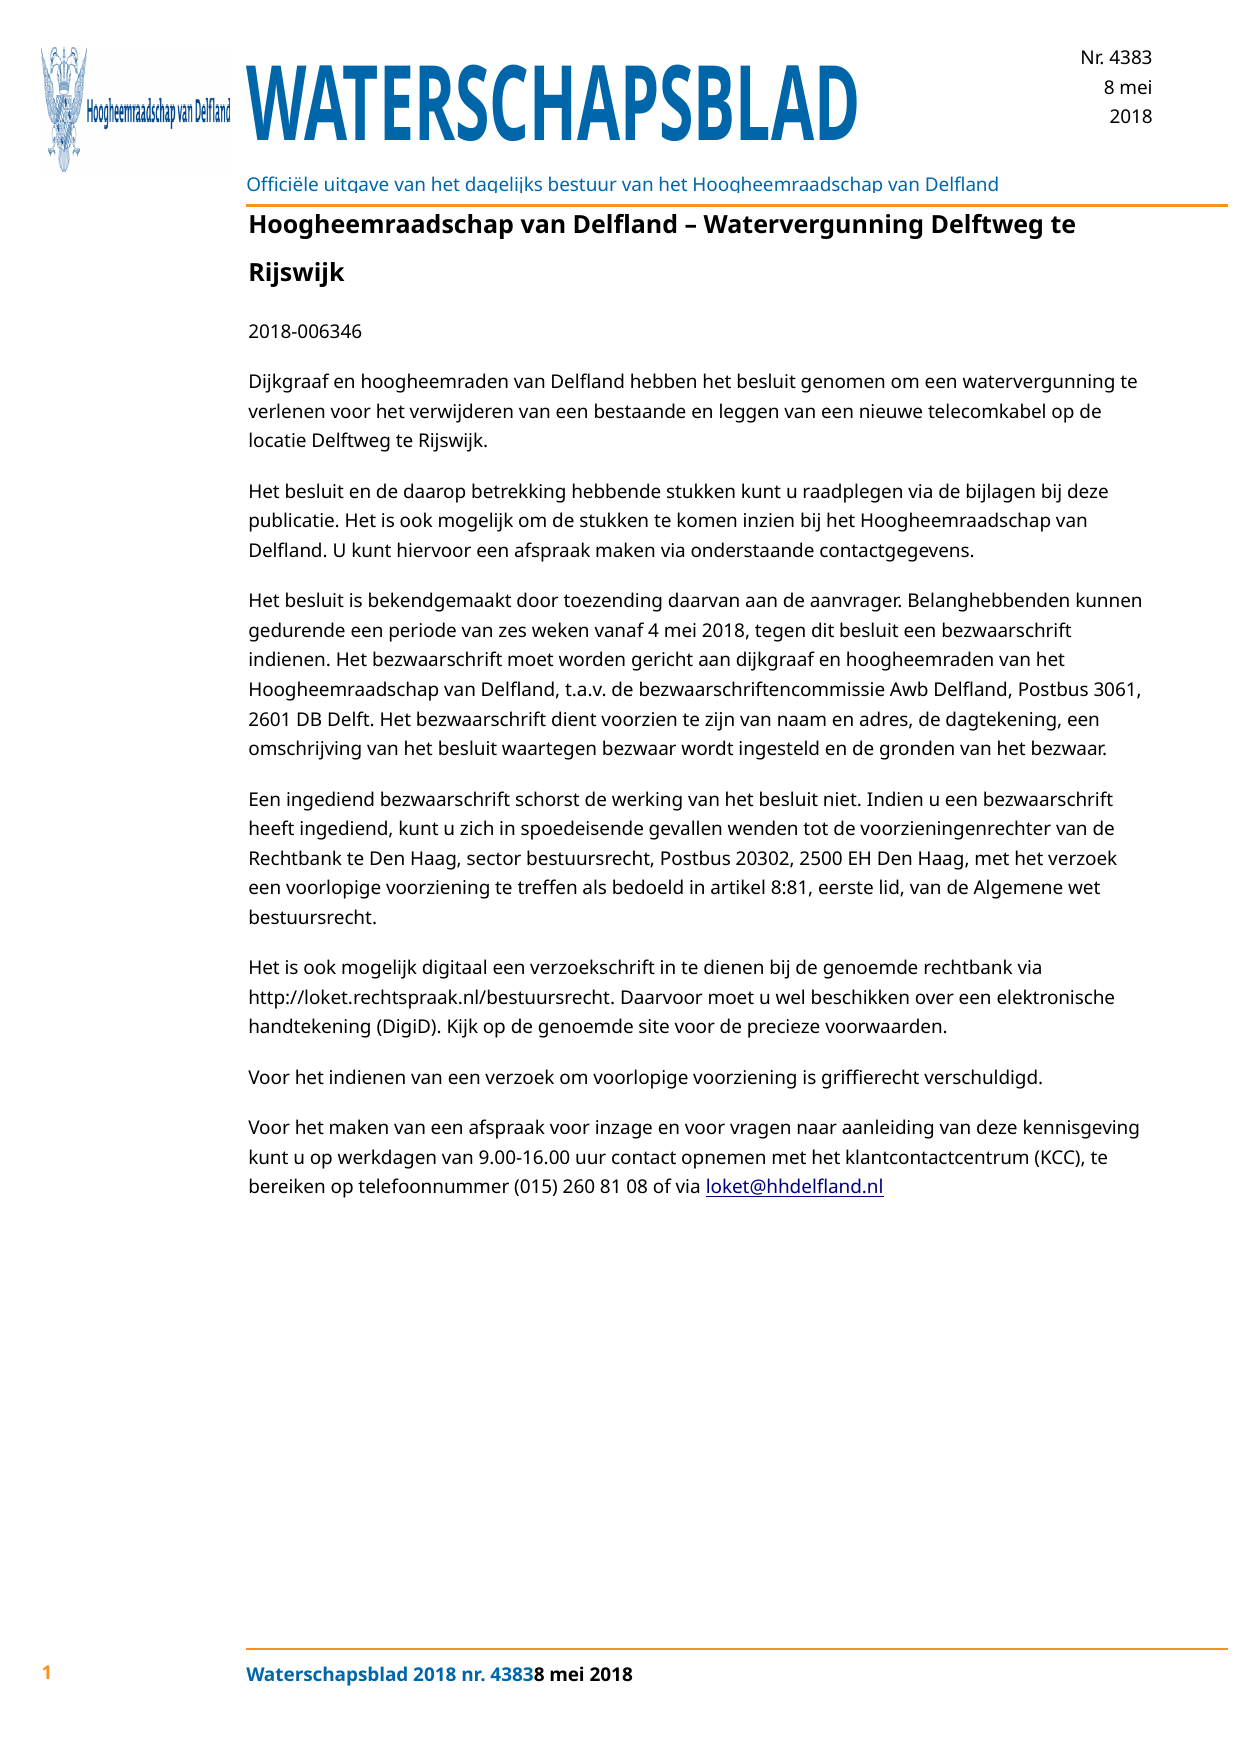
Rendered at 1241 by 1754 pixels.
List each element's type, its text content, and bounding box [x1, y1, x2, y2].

text Dijkgraaf en hoogheemraden van Delfland hebben het besluit genomen om een watervergunning te verlenen voor het verwijderen van een bestaande en leggen van een nieuwe telecomkabel op de locatie Delftweg te Rijswijk. [248, 368, 1152, 453]
text Hoogheemraadschap van Delfland – Watervergunning Delftweg te Rijswijk [248, 207, 1152, 288]
text Het is ook mogelijk digitaal een verzoekschrift in te dienen bij de genoemde rechtbank via http://loket.rechtspraak.nl/bestuursrecht. Daarvoor moet u wel beschikken over een elektronische handtekening (DigiD). Kijk op de genoemde site voor de precieze voorwaarden. [248, 954, 1152, 1039]
text Een ingediend bezwaarschrift schorst de werking van het besluit niet. Indien u een bezwaarschrift heeft ingediend, kunt u zich in spoedeisende gevallen wenden tot de voorzieningenrechter van de Rechtbank te Den Haag, sector bestuursrecht, Postbus 20302, 2500 EH Den Haag, met het verzoek een voorlopige voorziening te treffen als bedoeld in artikel 8:81, eerste lid, van de Algemene wet bestuursrecht. [248, 786, 1152, 930]
text Het besluit is bekendgemaakt door toezending daarvan aan de aanvrager. Belanghebbenden kunnen gedurende een periode van zes weken vanaf 4 mei 2018, tegen dit besluit een bezwaarschrift indienen. Het bezwaarschrift moet worden gericht aan dijkgraaf en hoogheemraden van het Hoogheemraadschap van Delfland, t.a.v. de bezwaarschriftencommissie Awb Delfland, Postbus 3061, 2601 DB Delft. Het bezwaarschrift dient voorzien te zijn van naam en adres, de dagtekening, een omschrijving van het besluit waartegen bezwaar wordt ingesteld en de gronden van het bezwaar. [248, 587, 1152, 761]
text Voor het indienen van een verzoek om voorlopige voorziening is griffierecht verschuldigd. [248, 1064, 1152, 1090]
text Voor het maken van een afspraak voor inzage en voor vragen naar aanleiding van deze kennisgeving kunt u op werkdagen van 9.00-16.00 uur contact opnemen met het klantcontactcentrum (KCC), te bereiken op telefoonnummer (015) 260 81 08 of via loket@hhdelfland.nl [248, 1114, 1152, 1199]
text 2018-006346 [248, 318, 1152, 344]
text Het besluit en de daarop betrekking hebbende stukken kunt u raadplegen via de bijlagen bij deze publicatie. Het is ook mogelijk om de stukken te komen inzien bij het Hoogheemraadschap van Delfland. U kunt hiervoor een afspraak maken via onderstaande contactgegevens. [248, 478, 1152, 563]
picture [41, 47, 231, 172]
